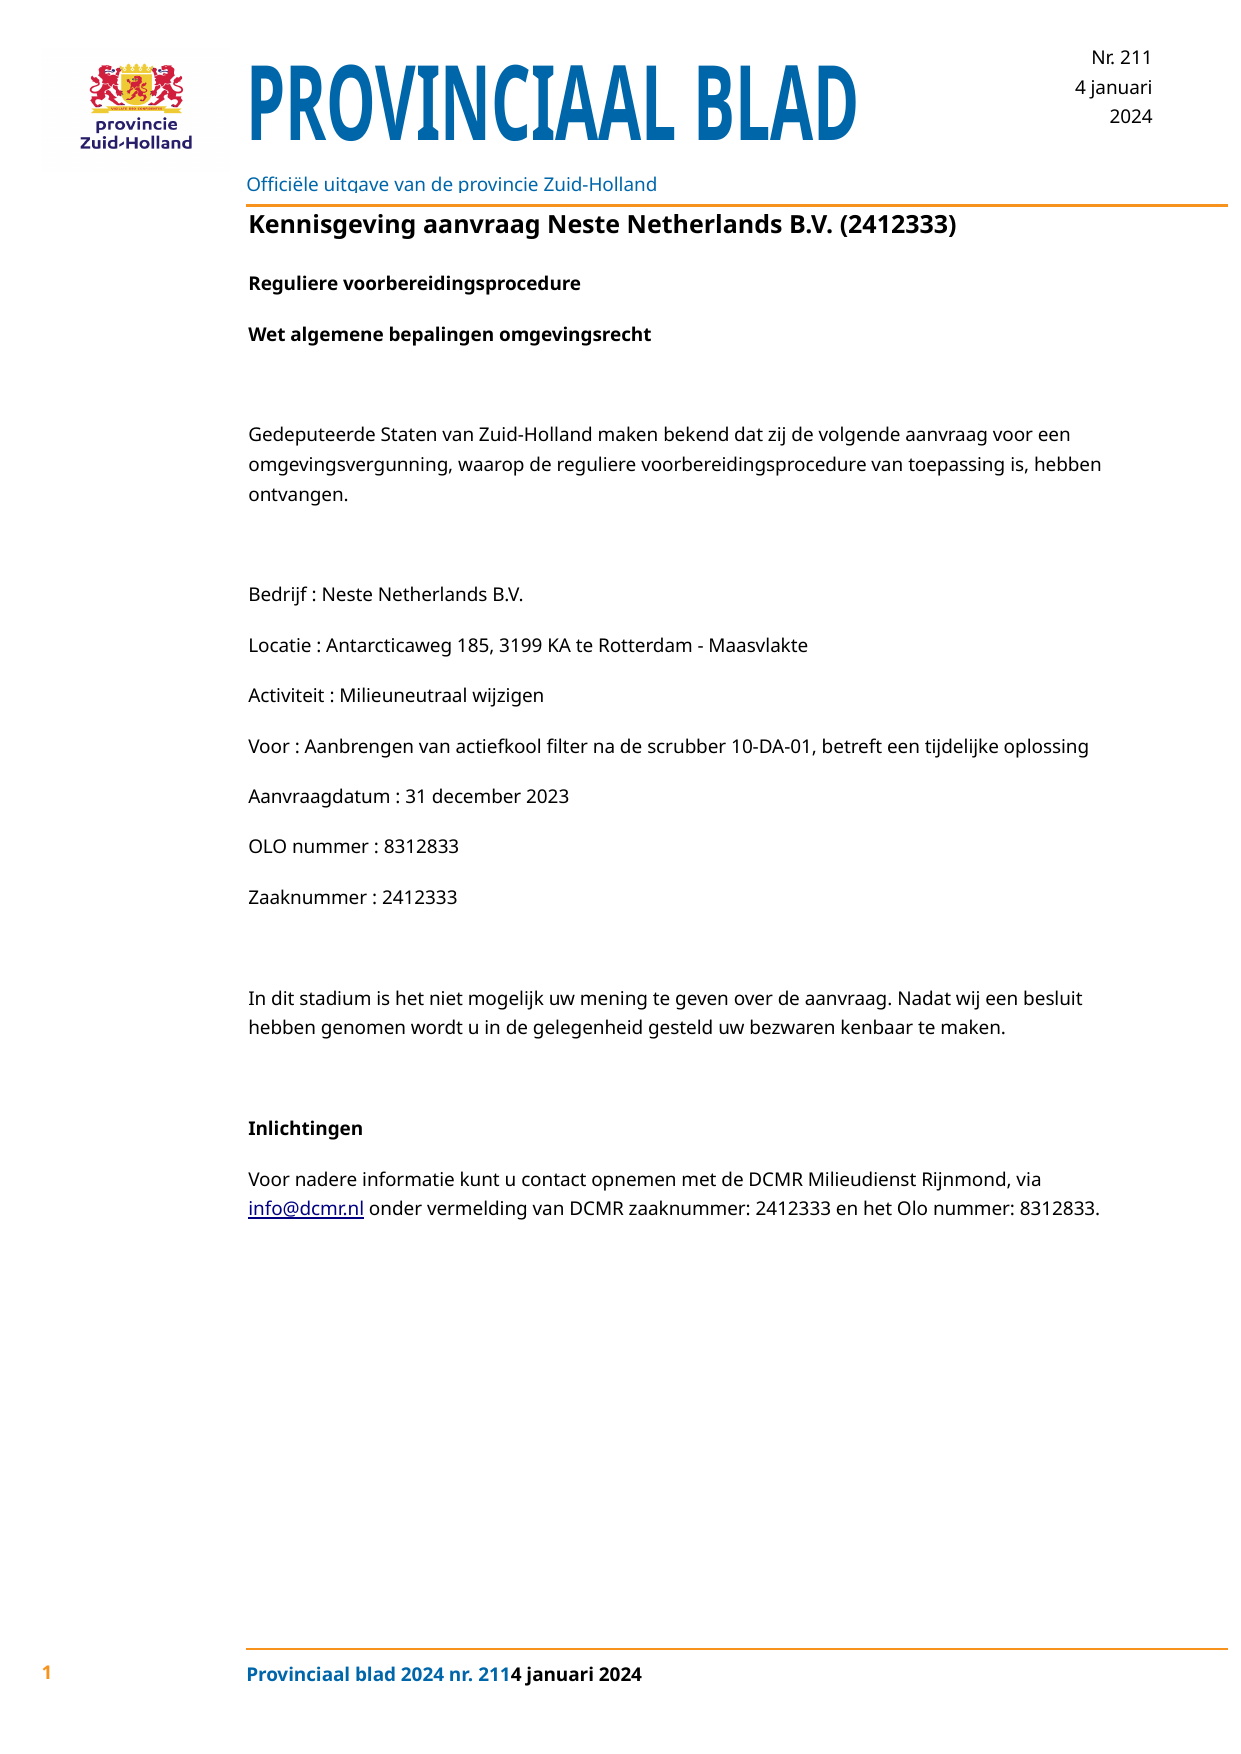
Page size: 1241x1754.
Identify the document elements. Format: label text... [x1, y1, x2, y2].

text Voor nadere informatie kunt u contact opnemen met de DCMR Milieudienst Rijnmond, via info@dcmr.nl onder vermelding van DCMR zaaknummer: 2412333 en het Olo nummer: 8312833. [248, 1166, 1152, 1221]
text Inlichtingen [248, 1115, 1152, 1141]
text Gedeputeerde Staten van Zuid-Holland maken bekend dat zij de volgende aanvraag voor een omgevingsvergunning, waarop de reguliere voorbereidingsprocedure van toepassing is, hebben ontvangen. [248, 422, 1152, 506]
text Kennisgeving aanvraag Neste Netherlands B.V. (2412333) [248, 207, 1152, 241]
text Zaaknummer : 2412333 [248, 884, 1152, 910]
text Wet algemene bepalingen omgevingsrecht [248, 321, 1152, 346]
text In dit stadium is het niet mogelijk uw mening te geven over de aanvraag. Nadat wij een besluit hebben genomen wordt u in de gelegenheid gesteld uw bezwaren kenbaar te maken. [248, 985, 1152, 1040]
picture [41, 47, 231, 172]
text Activiteit : Milieuneutraal wijzigen [248, 682, 1152, 708]
text Reguliere voorbereidingsprocedure [248, 270, 1152, 296]
text Voor : Aanbrengen van actiefkool filter na de scrubber 10-DA-01, betreft een tijdelijke oplossing [248, 733, 1152, 758]
text OLO nummer : 8312833 [248, 834, 1152, 859]
text Aanvraagdatum : 31 december 2023 [248, 783, 1152, 809]
text Locatie : Antarcticaweg 185, 3199 KA te Rotterdam - Maasvlakte [248, 632, 1152, 658]
text Bedrijf : Neste Netherlands B.V. [248, 582, 1152, 607]
